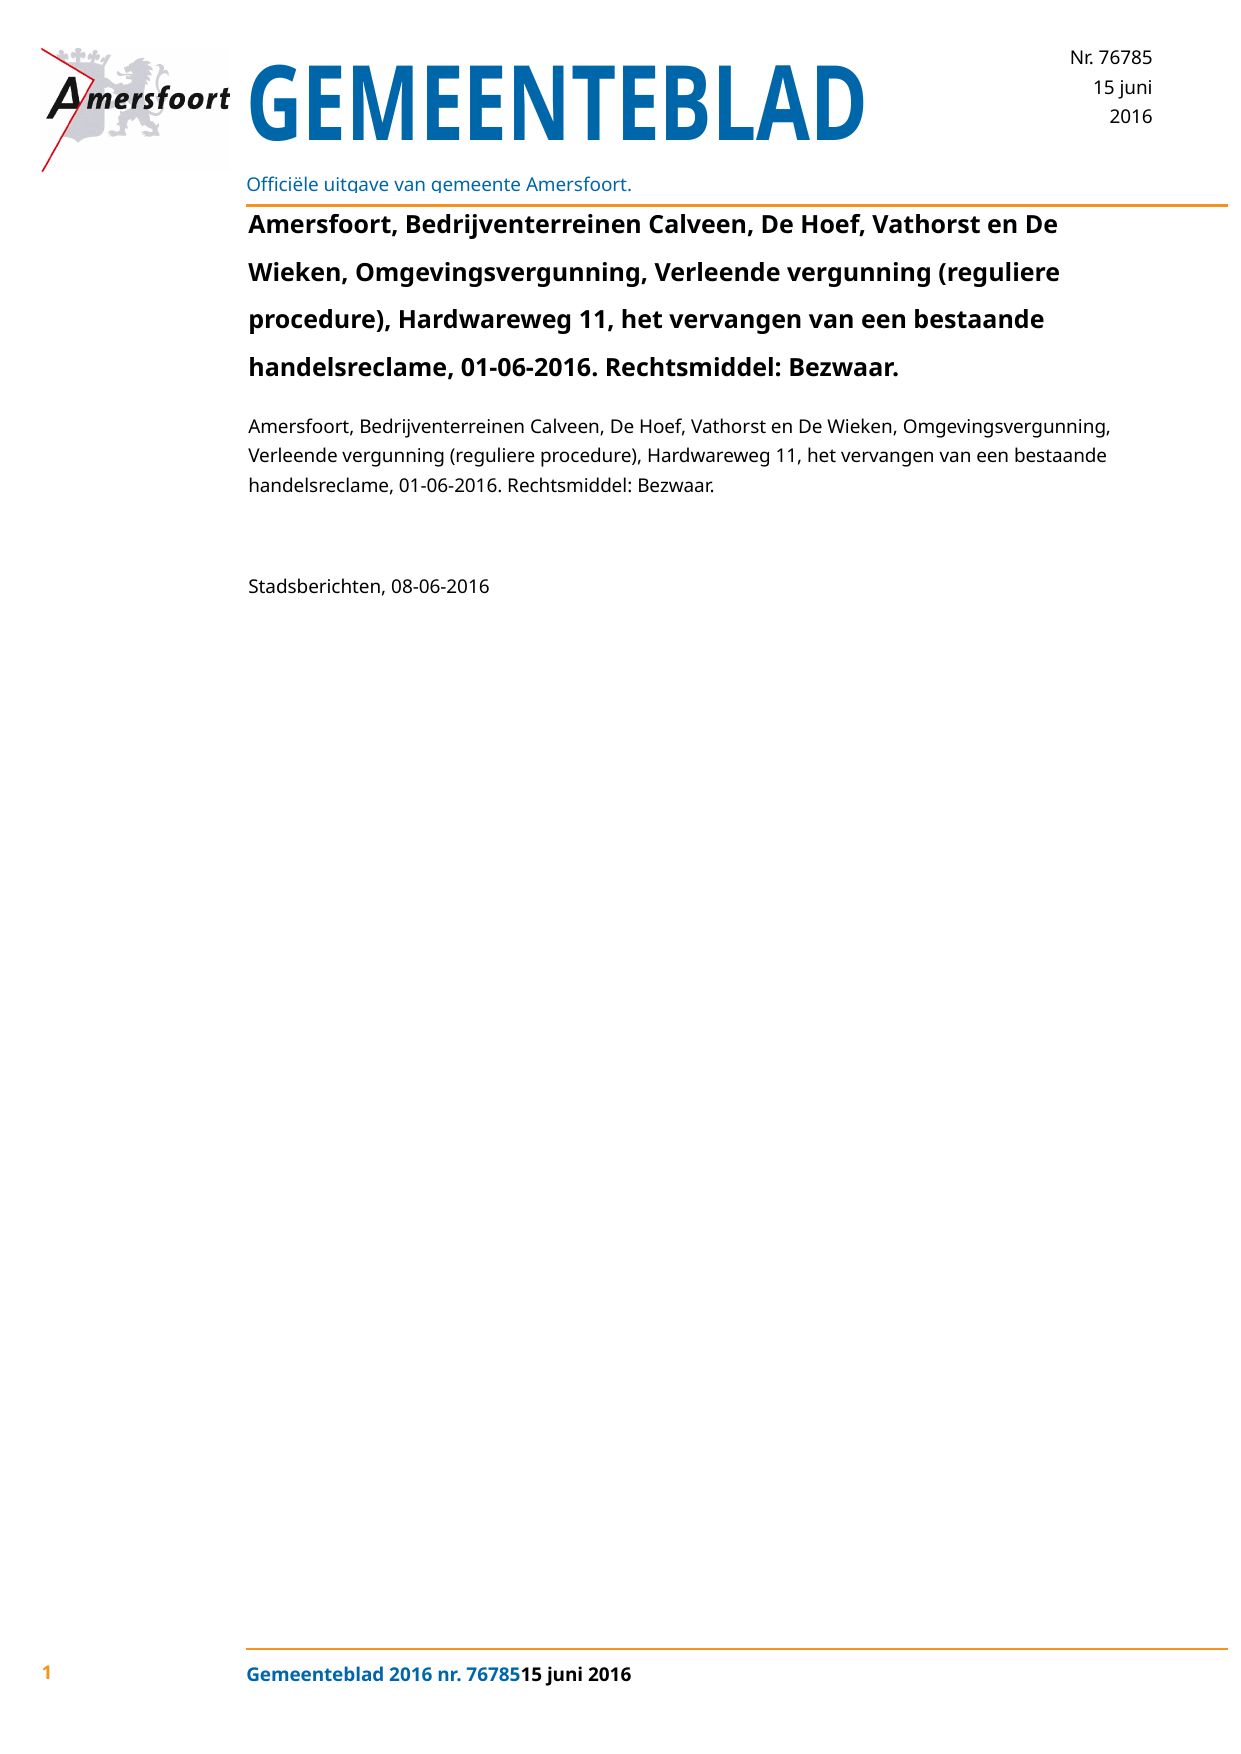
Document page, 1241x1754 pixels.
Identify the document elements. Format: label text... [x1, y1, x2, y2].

text Stadsberichten, 08-06-2016 [248, 573, 1152, 599]
text Amersfoort, Bedrijventerreinen Calveen, De Hoef, Vathorst en De Wieken, Omgevingsvergunning, Verleende vergunning (reguliere procedure), Hardwareweg 11, het vervangen van een bestaande handelsreclame, 01-06-2016. Rechtsmiddel: Bezwaar. [248, 207, 1152, 384]
picture [41, 47, 231, 172]
text Amersfoort, Bedrijventerreinen Calveen, De Hoef, Vathorst en De Wieken, Omgevingsvergunning, Verleende vergunning (reguliere procedure), Hardwareweg 11, het vervangen van een bestaande handelsreclame, 01-06-2016. Rechtsmiddel: Bezwaar. [248, 413, 1152, 498]
